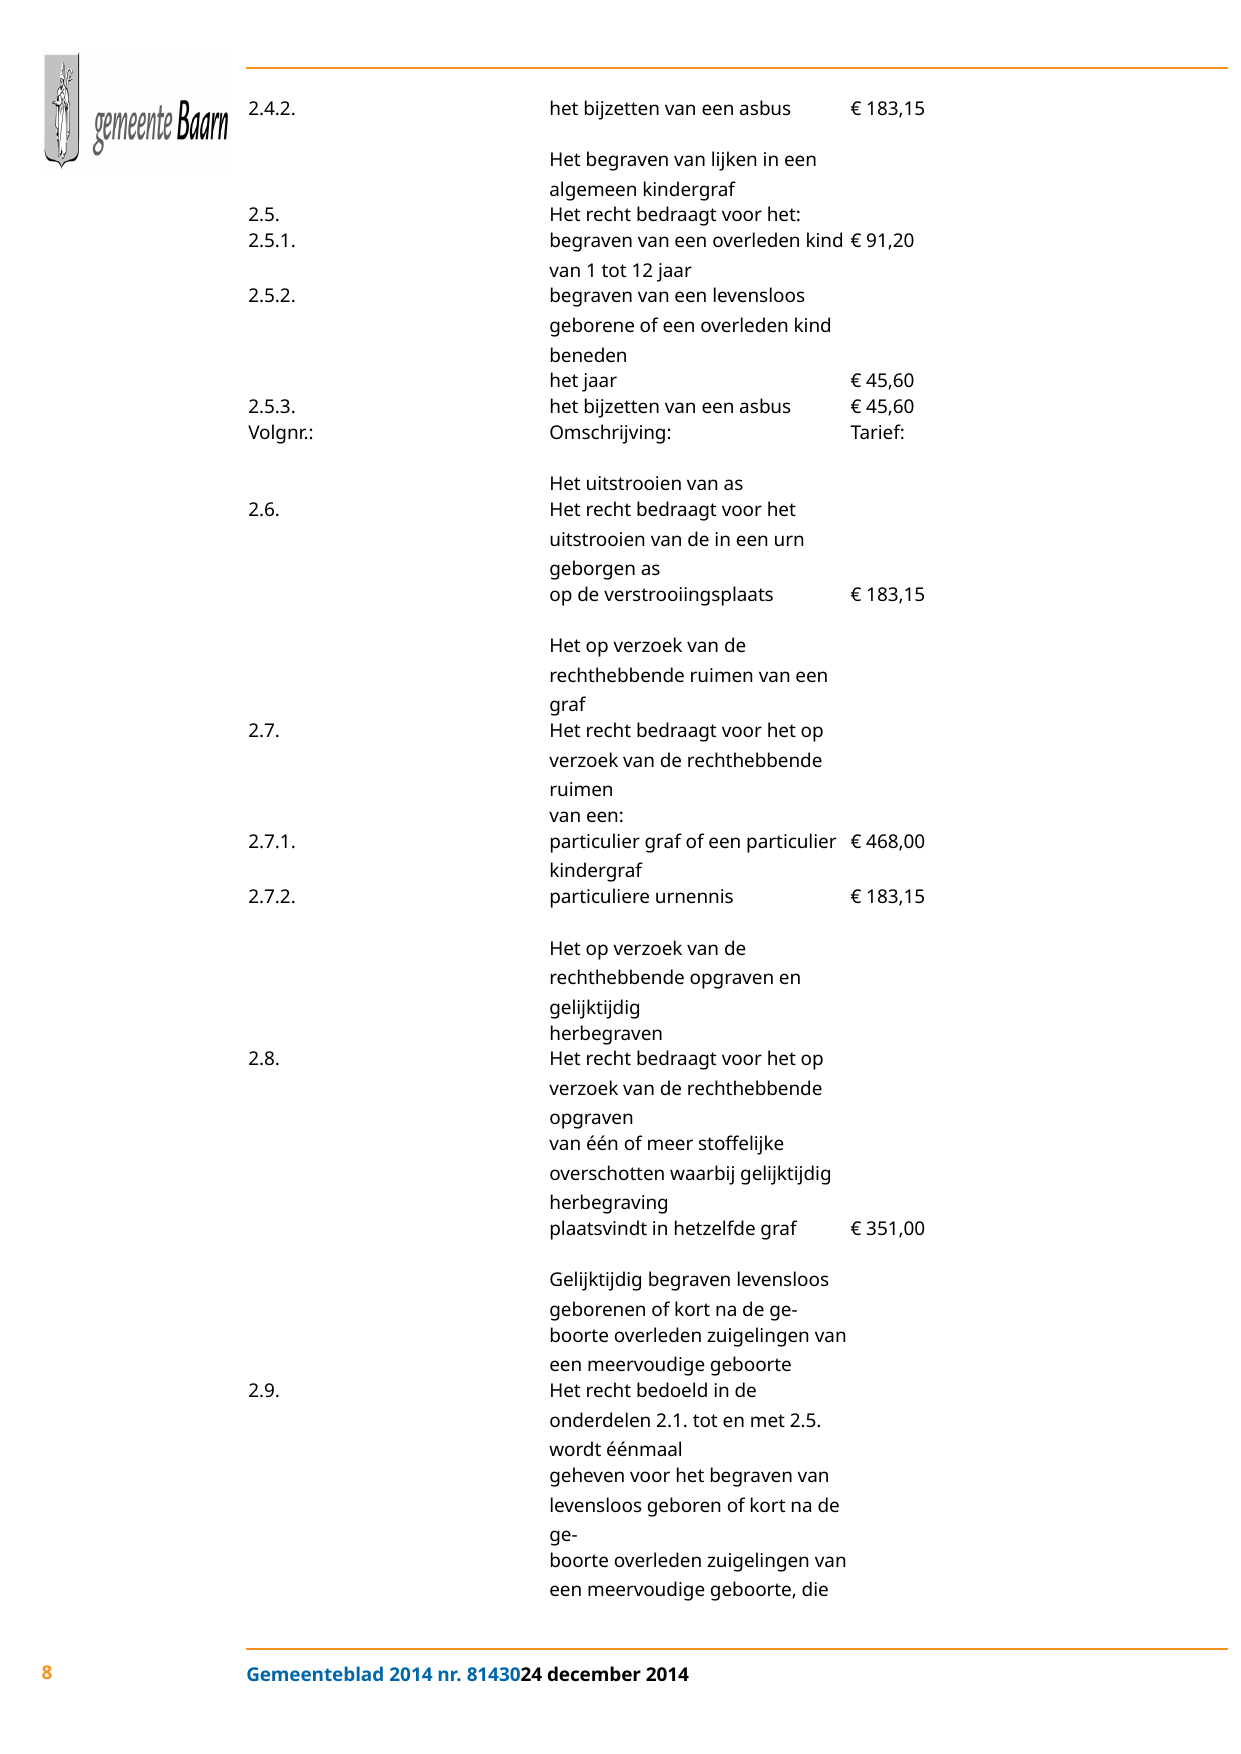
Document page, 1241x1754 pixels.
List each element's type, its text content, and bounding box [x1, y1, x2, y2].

table_cell het bijzetten van een asbus [549, 393, 850, 419]
table_cell [248, 607, 549, 632]
table_cell [248, 368, 549, 393]
table_cell [248, 935, 549, 1020]
table_cell [850, 470, 1152, 496]
table_cell [850, 445, 1152, 470]
table_cell 2.7.2. [248, 883, 549, 909]
table_cell Omschrijving: [549, 419, 850, 445]
table_cell [248, 1462, 549, 1547]
table_cell [850, 146, 1152, 202]
table_cell begraven van een overleden kind van 1 tot 12 jaar [549, 227, 850, 283]
table_cell 2.7.1. [248, 828, 549, 883]
table_cell herbegraven [549, 1020, 850, 1045]
table_cell [248, 1241, 549, 1267]
table_cell 2.6. [248, 496, 549, 581]
table_cell boorte overleden zuigelingen van een meervoudige geboorte, die [549, 1547, 850, 1602]
table_cell het jaar [549, 368, 850, 393]
table_cell [850, 1130, 1152, 1215]
table_cell € 183,15 [850, 883, 1152, 909]
table_cell [850, 1377, 1152, 1462]
table_cell plaatsvindt in hetzelfde graf [549, 1215, 850, 1241]
table_cell [850, 607, 1152, 632]
table_cell [850, 909, 1152, 935]
table_cell [549, 445, 850, 470]
table_cell [850, 496, 1152, 581]
table_cell [850, 202, 1152, 227]
table_cell het bijzetten van een asbus [549, 95, 850, 121]
table_cell [850, 718, 1152, 802]
table_cell Het op verzoek van de rechthebbende opgraven en gelijktijdig [549, 935, 850, 1020]
table_cell op de verstrooiingsplaats [549, 581, 850, 607]
table_cell van één of meer stoffelijke overschotten waarbij gelijktijdig herbegraving [549, 1130, 850, 1215]
table_cell [248, 146, 549, 202]
table_cell Het op verzoek van de rechthebbende ruimen van een graf [549, 633, 850, 717]
table_cell [549, 607, 850, 632]
picture [41, 47, 231, 172]
table_cell [248, 581, 549, 607]
table_cell [248, 802, 549, 828]
table_cell van een: [549, 802, 850, 828]
table_cell Gelijktijdig begraven levensloos geborenen of kort na de ge- [549, 1267, 850, 1322]
table_cell [850, 1547, 1152, 1602]
table_cell [850, 1462, 1152, 1547]
table_cell [850, 633, 1152, 717]
table_cell particuliere urnennis [549, 883, 850, 909]
table_cell [549, 1241, 850, 1267]
table_cell [850, 935, 1152, 1020]
table_cell 2.5. [248, 202, 549, 227]
table_cell Het recht bedoeld in de onderdelen 2.1. tot en met 2.5. wordt éénmaal [549, 1377, 850, 1462]
table_cell Het recht bedraagt voor het op verzoek van de rechthebbende opgraven [549, 1045, 850, 1130]
table_cell [850, 283, 1152, 367]
table_cell € 91,20 [850, 227, 1152, 283]
table_cell [850, 1322, 1152, 1377]
table_cell [850, 1020, 1152, 1045]
table_cell [248, 1267, 549, 1322]
table_cell 2.5.3. [248, 393, 549, 419]
table_cell [248, 1020, 549, 1045]
table_cell [248, 1322, 549, 1377]
table_cell 2.7. [248, 718, 549, 802]
table_cell Het recht bedraagt voor het uitstrooien van de in een urn geborgen as [549, 496, 850, 581]
table_cell 2.4.2. [248, 95, 549, 121]
table_cell [248, 1130, 549, 1215]
table_cell Het uitstrooien van as [549, 470, 850, 496]
table_cell [850, 1241, 1152, 1267]
table_cell [549, 909, 850, 935]
table_cell [248, 470, 549, 496]
table_cell particulier graf of een particulier kindergraf [549, 828, 850, 883]
table_cell [248, 633, 549, 717]
table_cell boorte overleden zuigelingen van een meervoudige geboorte [549, 1322, 850, 1377]
table_cell € 468,00 [850, 828, 1152, 883]
table_cell 2.5.1. [248, 227, 549, 283]
table_cell [549, 121, 850, 146]
table_cell [248, 1547, 549, 1602]
table_cell 2.5.2. [248, 283, 549, 367]
table_cell € 45,60 [850, 393, 1152, 419]
table_cell [248, 1215, 549, 1241]
table_cell [248, 121, 549, 146]
table_cell € 351,00 [850, 1215, 1152, 1241]
table_cell Het recht bedraagt voor het op verzoek van de rechthebbende ruimen [549, 718, 850, 802]
table_cell [850, 1045, 1152, 1130]
table_cell Tarief: [850, 419, 1152, 445]
table_cell [850, 121, 1152, 146]
table_cell € 183,15 [850, 95, 1152, 121]
table_cell 2.9. [248, 1377, 549, 1462]
table_cell [248, 909, 549, 935]
table_cell geheven voor het begraven van levensloos geboren of kort na de ge- [549, 1462, 850, 1547]
table_cell [248, 445, 549, 470]
table_cell 2.8. [248, 1045, 549, 1130]
table_cell Het begraven van lijken in een algemeen kindergraf [549, 146, 850, 202]
table_cell [850, 802, 1152, 828]
table_cell [850, 1267, 1152, 1322]
table_cell € 183,15 [850, 581, 1152, 607]
table_cell begraven van een levensloos geborene of een overleden kind beneden [549, 283, 850, 367]
table_cell Het recht bedraagt voor het: [549, 202, 850, 227]
table_cell € 45,60 [850, 368, 1152, 393]
table_cell Volgnr.: [248, 419, 549, 445]
